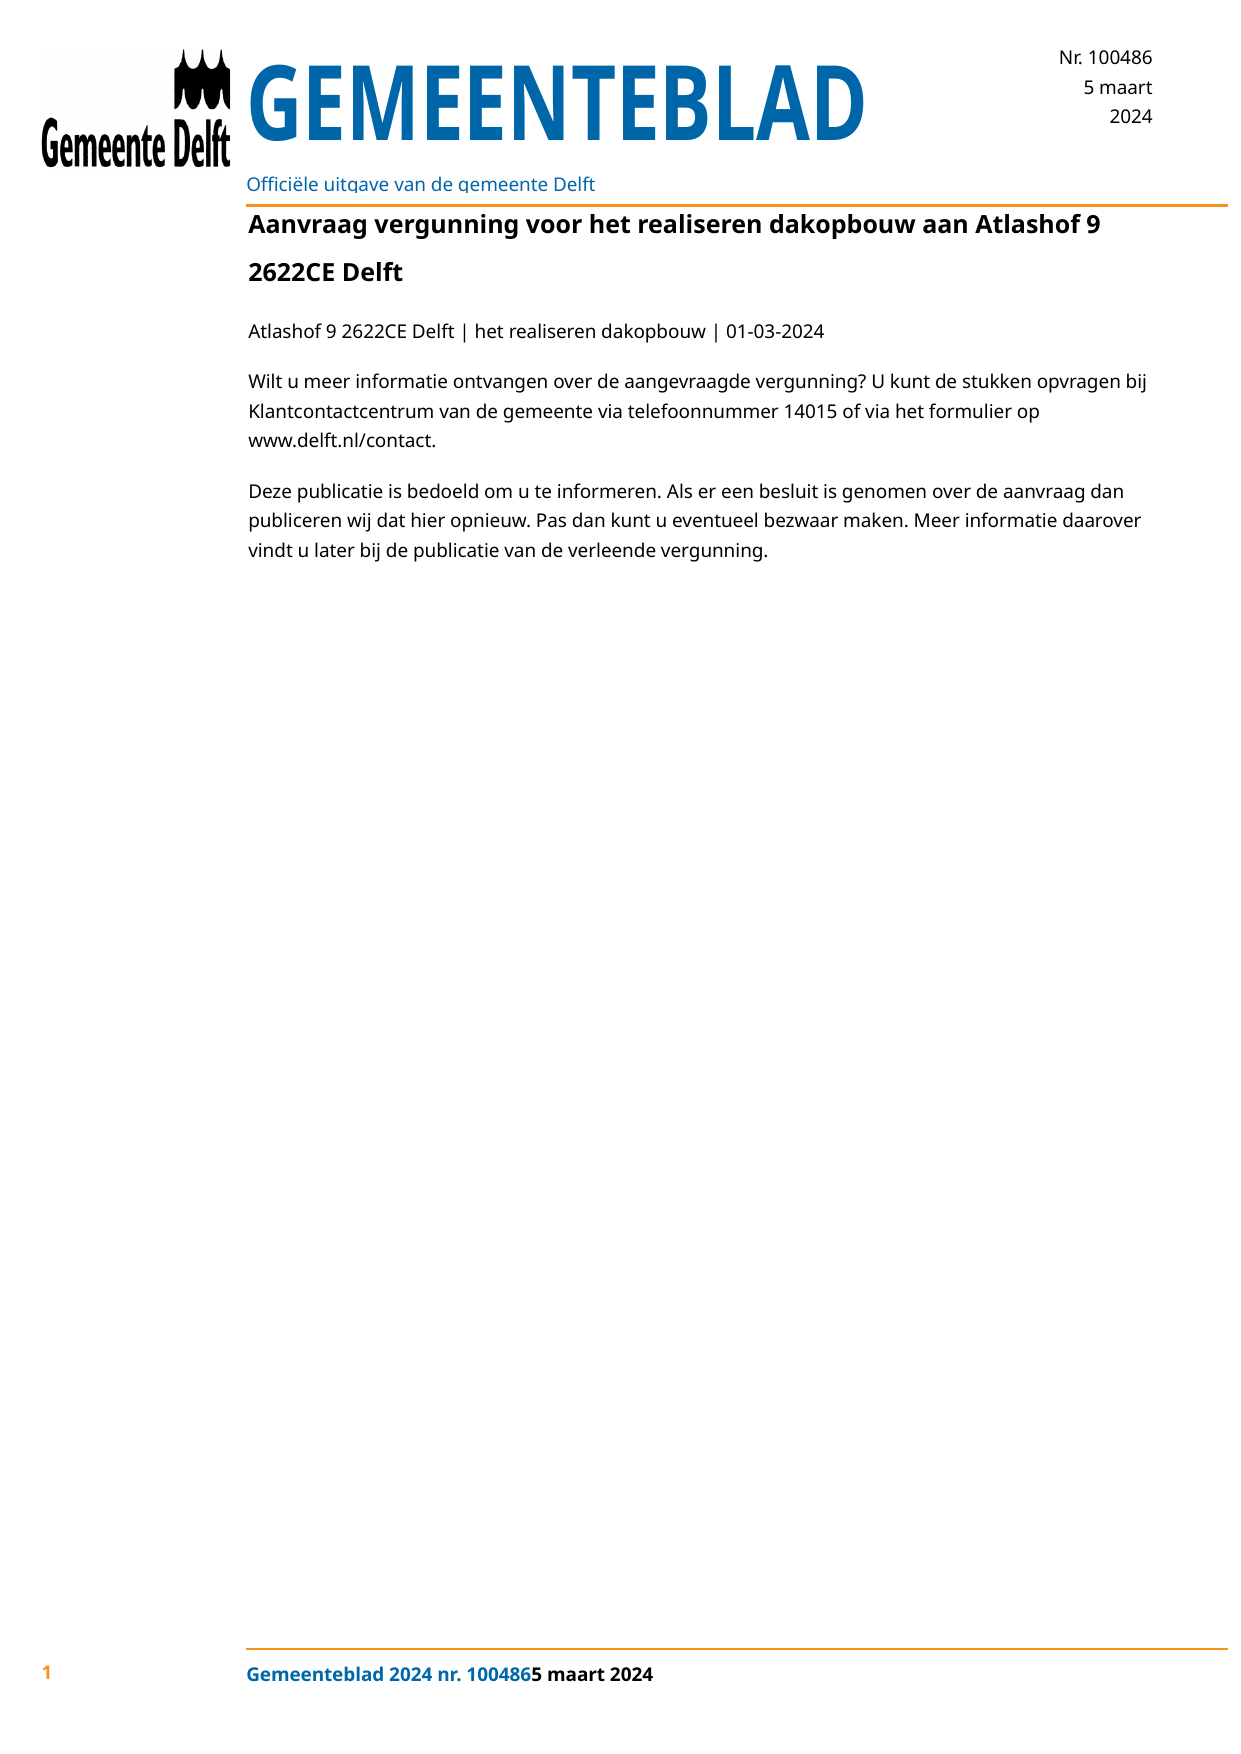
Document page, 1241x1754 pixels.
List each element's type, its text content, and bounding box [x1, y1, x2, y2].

text Aanvraag vergunning voor het realiseren dakopbouw aan Atlashof 9 2622CE Delft [248, 207, 1152, 288]
text Deze publicatie is bedoeld om u te informeren. Als er een besluit is genomen over de aanvraag dan publiceren wij dat hier opnieuw. Pas dan kunt u eventueel bezwaar maken. Meer informatie daarover vindt u later bij de publicatie van de verleende vergunning. [248, 478, 1152, 563]
text Atlashof 9 2622CE Delft | het realiseren dakopbouw | 01-03-2024 [248, 318, 1152, 344]
text Wilt u meer informatie ontvangen over de aangevraagde vergunning? U kunt de stukken opvragen bij Klantcontactcentrum van de gemeente via telefoonnummer 14015 of via het formulier op www.delft.nl/contact. [248, 368, 1152, 453]
picture [41, 47, 231, 172]
